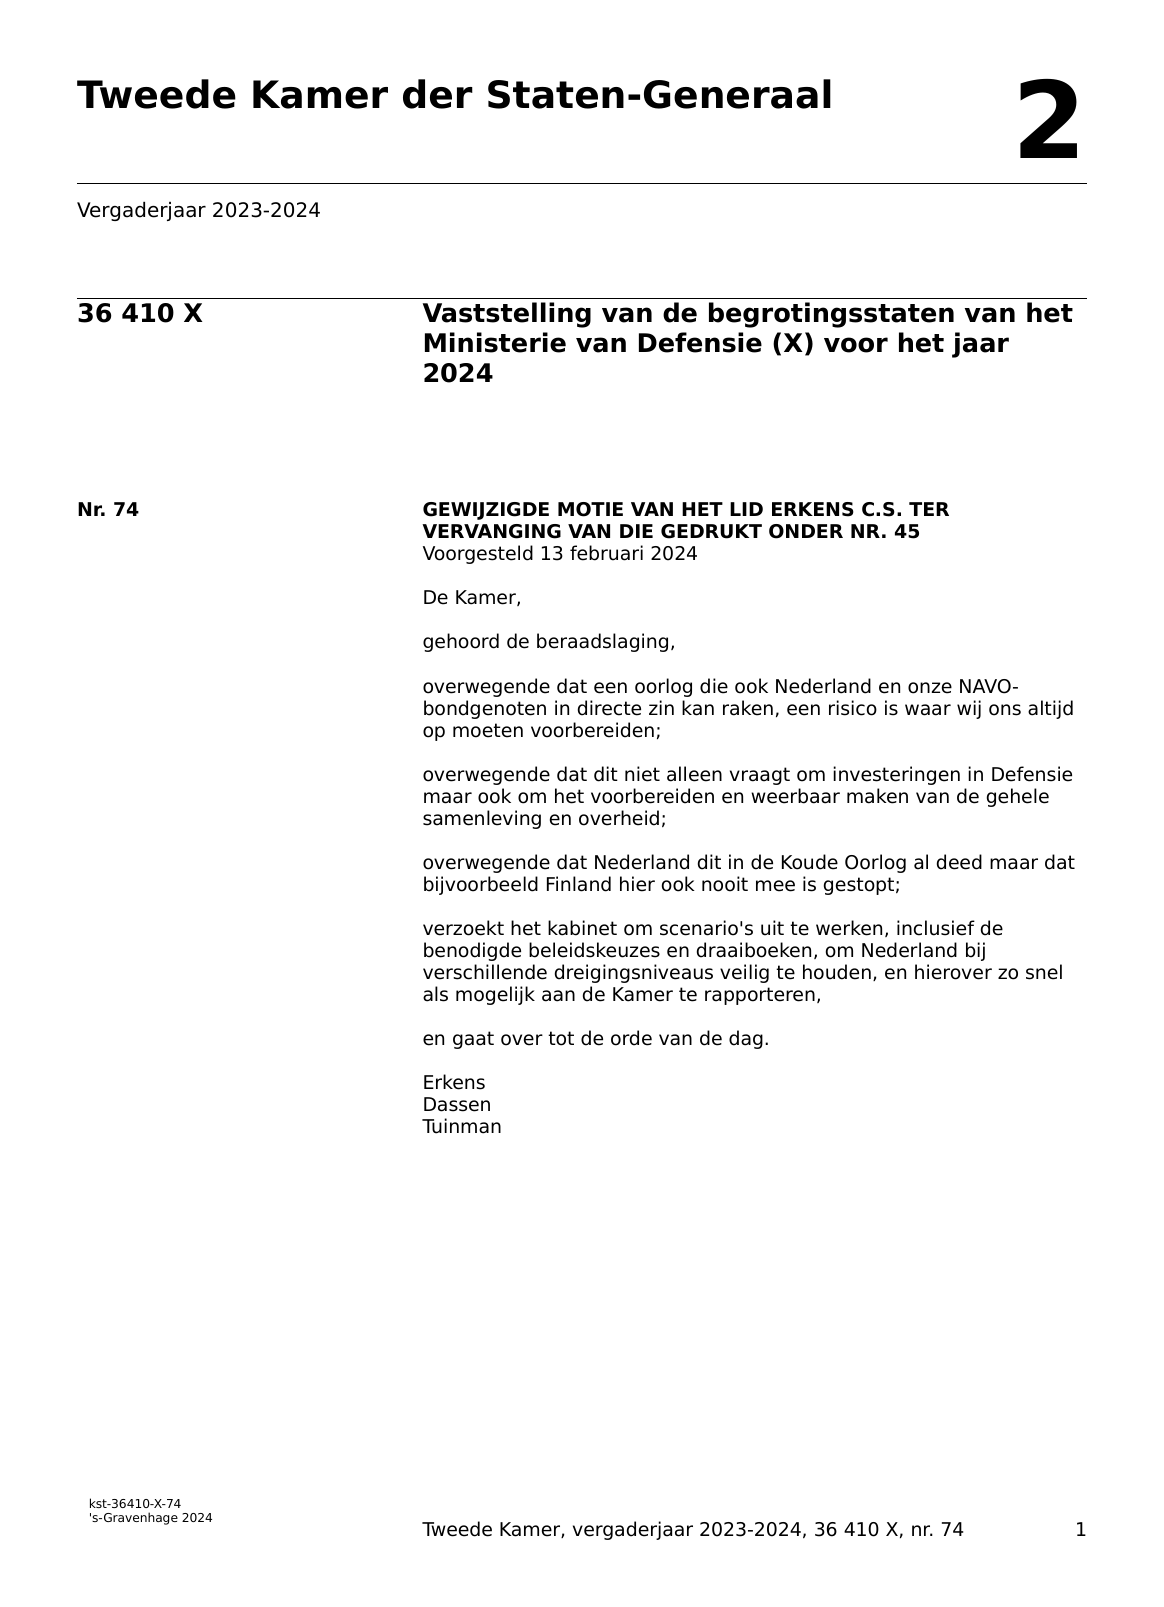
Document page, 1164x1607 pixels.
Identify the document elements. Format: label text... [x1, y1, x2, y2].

text 's-Gravenhage 2024 [88, 1511, 323, 1525]
table_header 2 [886, 59, 1087, 183]
text Dassen [422, 1094, 1087, 1116]
text kst-36410-X-74 [88, 1497, 323, 1511]
table_header Tweede Kamer der Staten-Generaal [77, 59, 886, 183]
text overwegende dat een oorlog die ook Nederland en onze NAVO-bondgenoten in directe zin kan raken, een risico is waar wij ons altijd op moeten voorbereiden; [422, 676, 1087, 741]
text verzoekt het kabinet om scenario's uit te werken, inclusief de benodigde beleidskeuzes en draaiboeken, om Nederland bij verschillende dreigingsniveaus veilig te houden, en hierover zo snel als mogelijk aan de Kamer te rapporteren, [422, 918, 1087, 1006]
subtitle 36 410 X Vaststelling van de begrotingsstaten van het Ministerie van Defensie (X) voor het jaar 2024 [77, 299, 1087, 388]
text Erkens [422, 1072, 1087, 1094]
text De Kamer, [422, 587, 1087, 609]
text overwegende dat dit niet alleen vraagt om investeringen in Defensie maar ook om het voorbereiden en weerbaar maken van de gehele samenleving en overheid; [422, 764, 1087, 829]
text Voorgesteld 13 februari 2024 [422, 543, 1087, 565]
text Tuinman [422, 1116, 1087, 1138]
text overwegende dat Nederland dit in de Koude Oorlog al deed maar dat bijvoorbeeld Finland hier ook nooit mee is gestopt; [422, 852, 1087, 896]
table_cell Vergaderjaar 2023-2024 [77, 184, 1087, 298]
text gehoord de beraadslaging, [422, 631, 1087, 653]
subtitle Nr. 74 GEWIJZIGDE MOTIE VAN HET LID ERKENS C.S. TER VERVANGING VAN DIE GEDRUKT ONDER NR. 45 [77, 499, 1087, 543]
text en gaat over tot de orde van de dag. [422, 1028, 1087, 1050]
